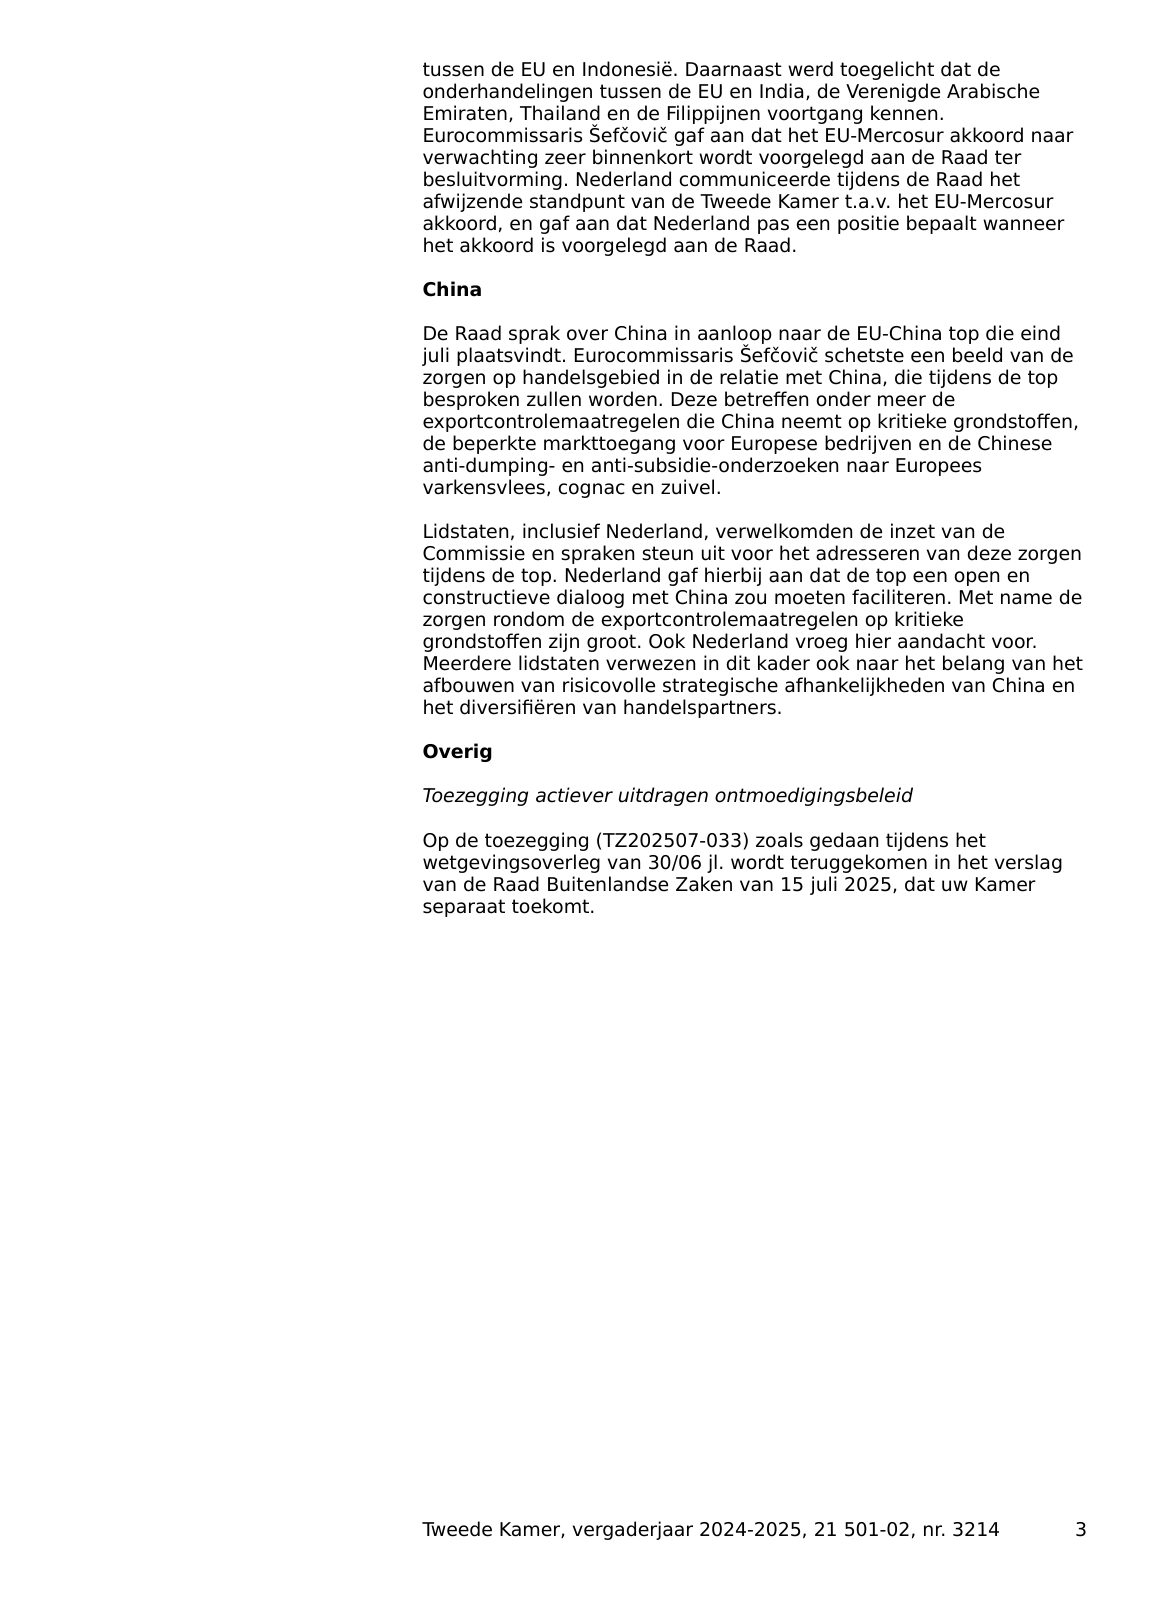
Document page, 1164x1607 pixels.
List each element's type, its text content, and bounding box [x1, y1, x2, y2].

subtitle Overig [422, 741, 1087, 763]
subtitle China [422, 279, 1087, 301]
text Lidstaten, inclusief Nederland, verwelkomden de inzet van de Commissie en spraken steun uit voor het adresseren van deze zorgen tijdens de top. Nederland gaf hierbij aan dat de top een open en constructieve dialoog met China zou moeten faciliteren. Met name de zorgen rondom de exportcontrolemaatregelen op kritieke grondstoffen zijn groot. Ook Nederland vroeg hier aandacht voor. Meerdere lidstaten verwezen in dit kader ook naar het belang van het afbouwen van risicovolle strategische afhankelijkheden van China en het diversifiëren van handelspartners. [422, 521, 1087, 719]
text De Raad sprak over China in aanloop naar de EU-China top die eind juli plaatsvindt. Eurocommissaris Šefčovič schetste een beeld van de zorgen op handelsgebied in de relatie met China, die tijdens de top besproken zullen worden. Deze betreffen onder meer de exportcontrolemaatregelen die China neemt op kritieke grondstoffen, de beperkte markttoegang voor Europese bedrijven en de Chinese anti-dumping- en anti-subsidie-onderzoeken naar Europees varkensvlees, cognac en zuivel. [422, 323, 1087, 499]
text tussen de EU en Indonesië. Daarnaast werd toegelicht dat de onderhandelingen tussen de EU en India, de Verenigde Arabische Emiraten, Thailand en de Filippijnen voortgang kennen. Eurocommissaris Šefčovič gaf aan dat het EU-Mercosur akkoord naar verwachting zeer binnenkort wordt voorgelegd aan de Raad ter besluitvorming. Nederland communiceerde tijdens de Raad het afwijzende standpunt van de Tweede Kamer t.a.v. het EU-Mercosur akkoord, en gaf aan dat Nederland pas een positie bepaalt wanneer het akkoord is voorgelegd aan de Raad. [422, 59, 1087, 257]
subtitle Toezegging actiever uitdragen ontmoedigingsbeleid [422, 785, 1087, 807]
text Op de toezegging (TZ202507-033) zoals gedaan tijdens het wetgevingsoverleg van 30/06 jl. wordt teruggekomen in het verslag van de Raad Buitenlandse Zaken van 15 juli 2025, dat uw Kamer separaat toekomt. [422, 829, 1087, 917]
